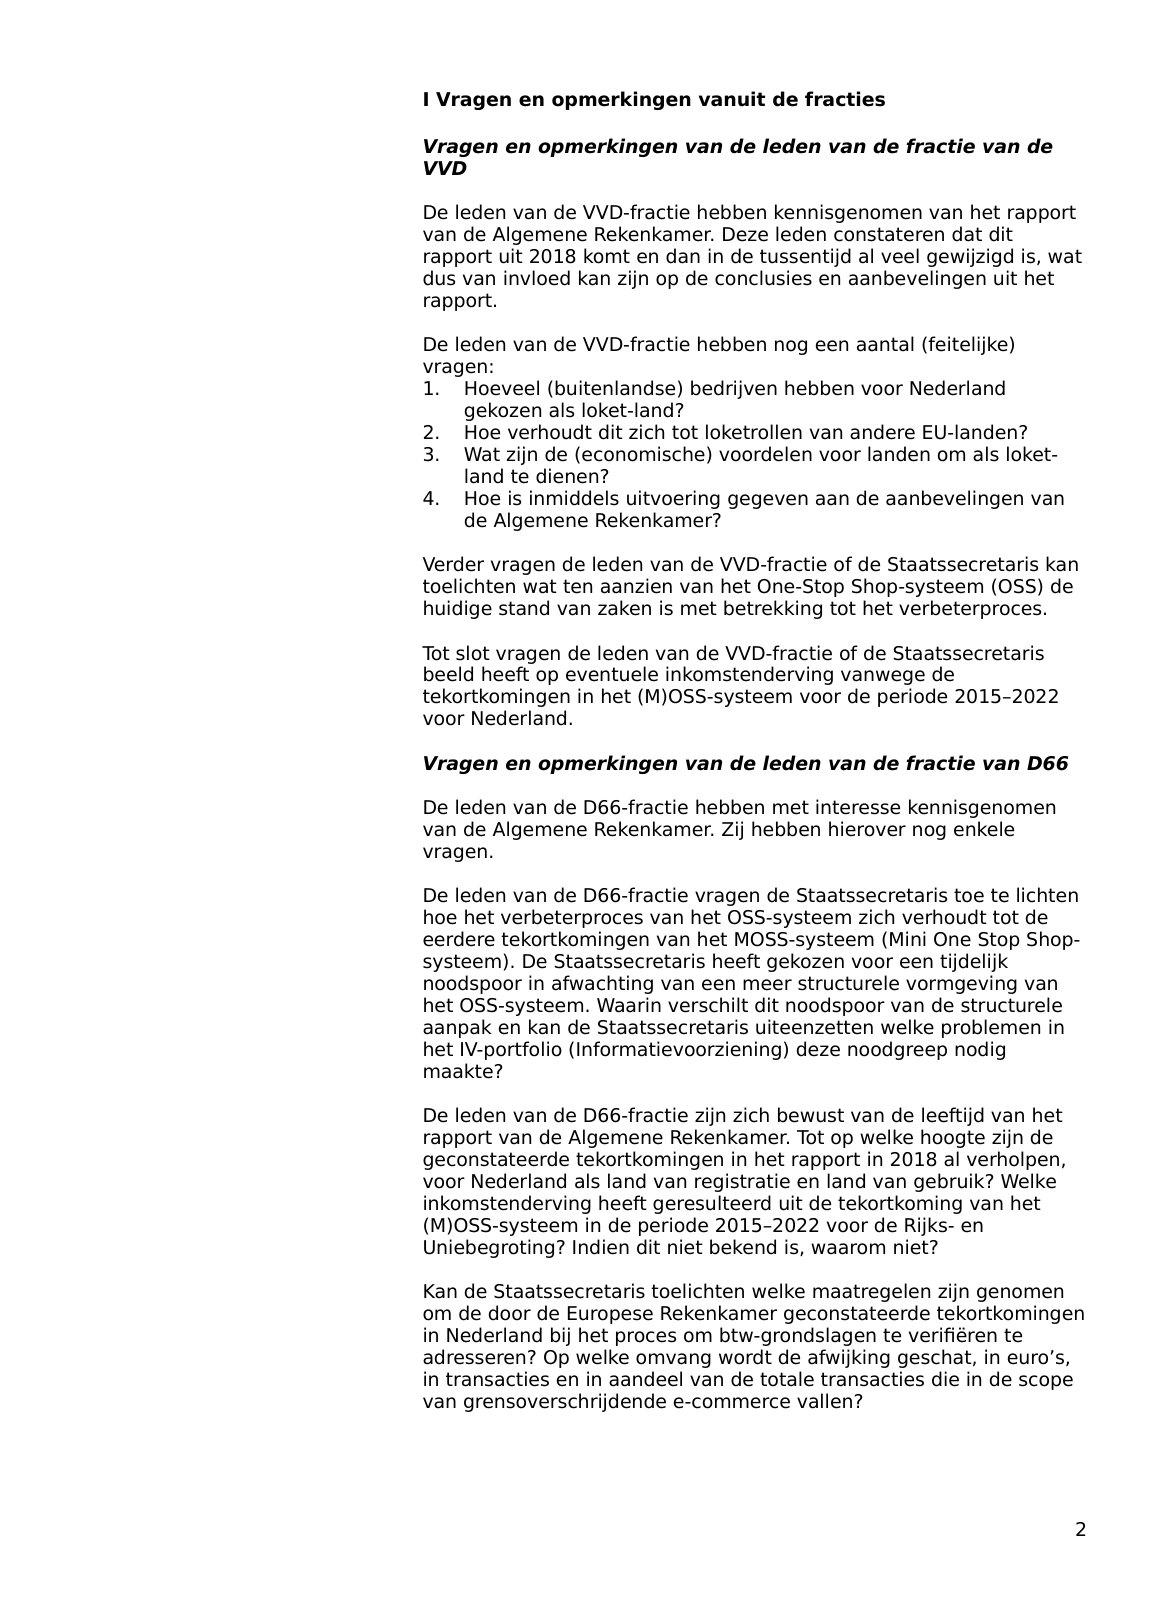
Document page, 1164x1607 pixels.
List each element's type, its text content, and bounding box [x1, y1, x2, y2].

text 4. Hoe is inmiddels uitvoering gegeven aan de aanbevelingen van de Algemene Rekenkamer? [422, 488, 1087, 532]
text 1. Hoeveel (buitenlandse) bedrijven hebben voor Nederland gekozen als loket-land? [422, 378, 1087, 422]
text De leden van de VVD-fractie hebben nog een aantal (feitelijke) vragen: [422, 334, 1087, 378]
subtitle I Vragen en opmerkingen vanuit de fracties [422, 89, 1087, 111]
text 2. Hoe verhoudt dit zich tot loketrollen van andere EU-landen? [422, 422, 1087, 444]
text 3. Wat zijn de (economische) voordelen voor landen om als loket-land te dienen? [422, 444, 1087, 488]
text Verder vragen de leden van de VVD-fractie of de Staatssecretaris kan toelichten wat ten aanzien van het One-Stop Shop-systeem (OSS) de huidige stand van zaken is met betrekking tot het verbeterproces. [422, 554, 1087, 620]
text De leden van de D66-fractie vragen de Staatssecretaris toe te lichten hoe het verbeterproces van het OSS-systeem zich verhoudt tot de eerdere tekortkomingen van het MOSS-systeem (Mini One Stop Shop-systeem). De Staatssecretaris heeft gekozen voor een tijdelijk noodspoor in afwachting van een meer structurele vormgeving van het OSS-systeem. Waarin verschilt dit noodspoor van de structurele aanpak en kan de Staatssecretaris uiteenzetten welke problemen in het IV-portfolio (Informatievoorziening) deze noodgreep nodig maakte? [422, 885, 1087, 1083]
subtitle Vragen en opmerkingen van de leden van de fractie van de VVD [422, 136, 1087, 180]
subtitle Vragen en opmerkingen van de leden van de fractie van D66 [422, 752, 1087, 774]
text De leden van de VVD-fractie hebben kennisgenomen van het rapport van de Algemene Rekenkamer. Deze leden constateren dat dit rapport uit 2018 komt en dan in de tussentijd al veel gewijzigd is, wat dus van invloed kan zijn op de conclusies en aanbevelingen uit het rapport. [422, 202, 1087, 312]
text Tot slot vragen de leden van de VVD-fractie of de Staatssecretaris beeld heeft op eventuele inkomstenderving vanwege de tekortkomingen in het (M)OSS-systeem voor de periode 2015–2022 voor Nederland. [422, 642, 1087, 730]
text De leden van de D66-fractie zijn zich bewust van de leeftijd van het rapport van de Algemene Rekenkamer. Tot op welke hoogte zijn de geconstateerde tekortkomingen in het rapport in 2018 al verholpen, voor Nederland als land van registratie en land van gebruik? Welke inkomstenderving heeft geresulteerd uit de tekortkoming van het (M)OSS-systeem in de periode 2015–2022 voor de Rijks- en Uniebegroting? Indien dit niet bekend is, waarom niet? [422, 1105, 1087, 1259]
text Kan de Staatssecretaris toelichten welke maatregelen zijn genomen om de door de Europese Rekenkamer geconstateerde tekortkomingen in Nederland bij het proces om btw-grondslagen te verifiëren te adresseren? Op welke omvang wordt de afwijking geschat, in euro’s, in transacties en in aandeel van de totale transacties die in de scope van grensoverschrijdende e-commerce vallen? [422, 1281, 1087, 1413]
text De leden van de D66-fractie hebben met interesse kennisgenomen van de Algemene Rekenkamer. Zij hebben hierover nog enkele vragen. [422, 797, 1087, 863]
